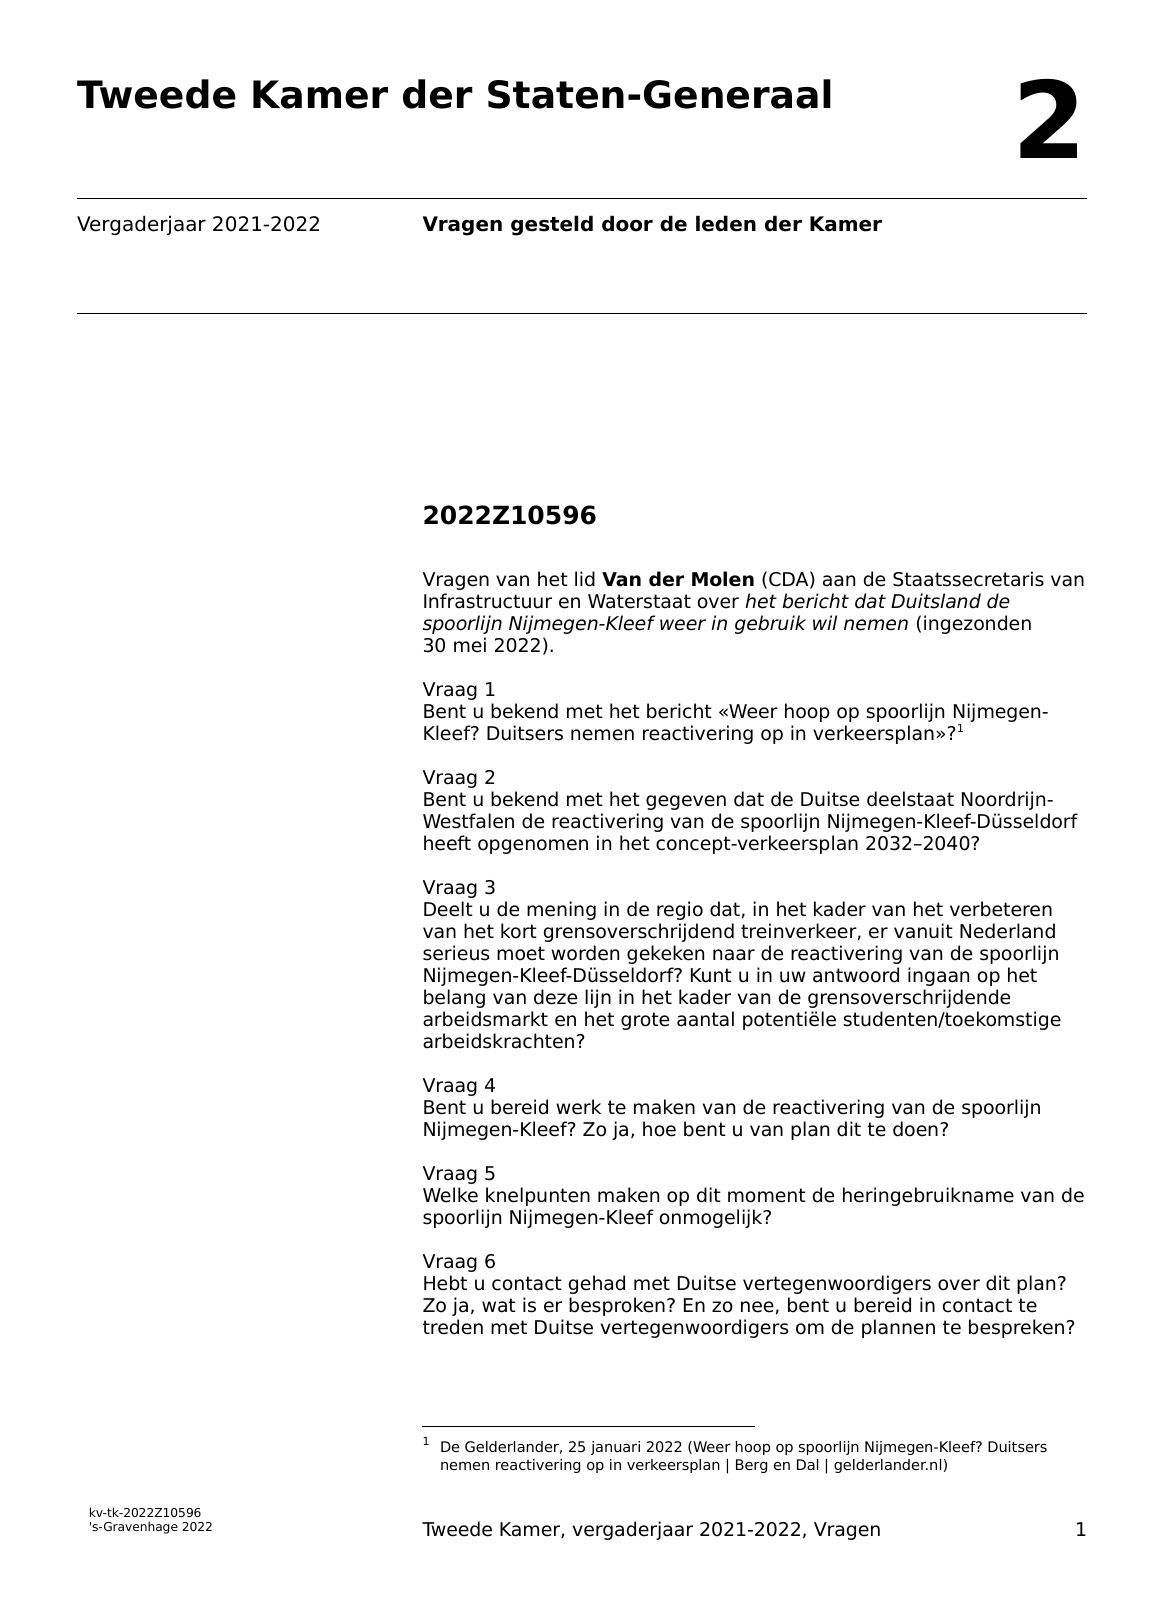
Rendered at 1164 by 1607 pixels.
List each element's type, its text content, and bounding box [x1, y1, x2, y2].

text Welke knelpunten maken op dit moment de heringebruikname van de spoorlijn Nijmegen-Kleef onmogelijk? [422, 1185, 1087, 1229]
text Deelt u de mening in de regio dat, in het kader van het verbeteren van het kort grensoverschrijdend treinverkeer, er vanuit Nederland serieus moet worden gekeken naar de reactivering van de spoorlijn Nijmegen-Kleef-Düsseldorf? Kunt u in uw antwoord ingaan op het belang van deze lijn in het kader van de grensoverschrijdende arbeidsmarkt en het grote aantal potentiële studenten/toekomstige arbeidskrachten? [422, 899, 1087, 1053]
text Vraag 5 [422, 1163, 1087, 1185]
table_cell Vergaderjaar 2021-2022 [77, 199, 422, 313]
text kv-tk-2022Z10596 [88, 1506, 323, 1520]
text Bent u bekend met het bericht «Weer hoop op spoorlijn Nijmegen-Kleef? Duitsers nemen reactivering op in verkeersplan»? [422, 701, 1087, 745]
text Hebt u contact gehad met Duitse vertegenwoordigers over dit plan? Zo ja, wat is er besproken? En zo nee, bent u bereid in contact te treden met Duitse vertegenwoordigers om de plannen te bespreken? [422, 1273, 1087, 1339]
text Bent u bereid werk te maken van de reactivering van de spoorlijn Nijmegen-Kleef? Zo ja, hoe bent u van plan dit te doen? [422, 1097, 1087, 1141]
text 's-Gravenhage 2022 [88, 1520, 323, 1534]
text Vraag 4 [422, 1075, 1087, 1097]
text Vraag 6 [422, 1251, 1087, 1273]
text Bent u bekend met het gegeven dat de Duitse deelstaat Noordrijn-Westfalen de reactivering van de spoorlijn Nijmegen-Kleef-Düsseldorf heeft opgenomen in het concept-verkeersplan 2032–2040? [422, 789, 1087, 855]
table_header 2 [886, 59, 1087, 198]
table_header Tweede Kamer der Staten-Generaal [77, 59, 886, 198]
text Vraag 1 [422, 679, 1087, 701]
text Vragen van het lid Van der Molen (CDA) aan de Staatssecretaris van Infrastructuur en Waterstaat over het bericht dat Duitsland de spoorlijn Nijmegen-Kleef weer in gebruik wil nemen (ingezonden 30 mei 2022). [422, 569, 1087, 657]
table_cell Vragen gesteld door de leden der Kamer [422, 199, 1087, 313]
text Vraag 3 [422, 877, 1087, 899]
text 2022Z10596 [422, 501, 1087, 531]
text Vraag 2 [422, 767, 1087, 789]
text De Gelderlander, 25 januari 2022 (Weer hoop op spoorlijn Nijmegen-Kleef? Duitsers nemen reactivering op in verkeersplan | Berg en Dal | gelderlander.nl) [422, 1435, 1087, 1474]
